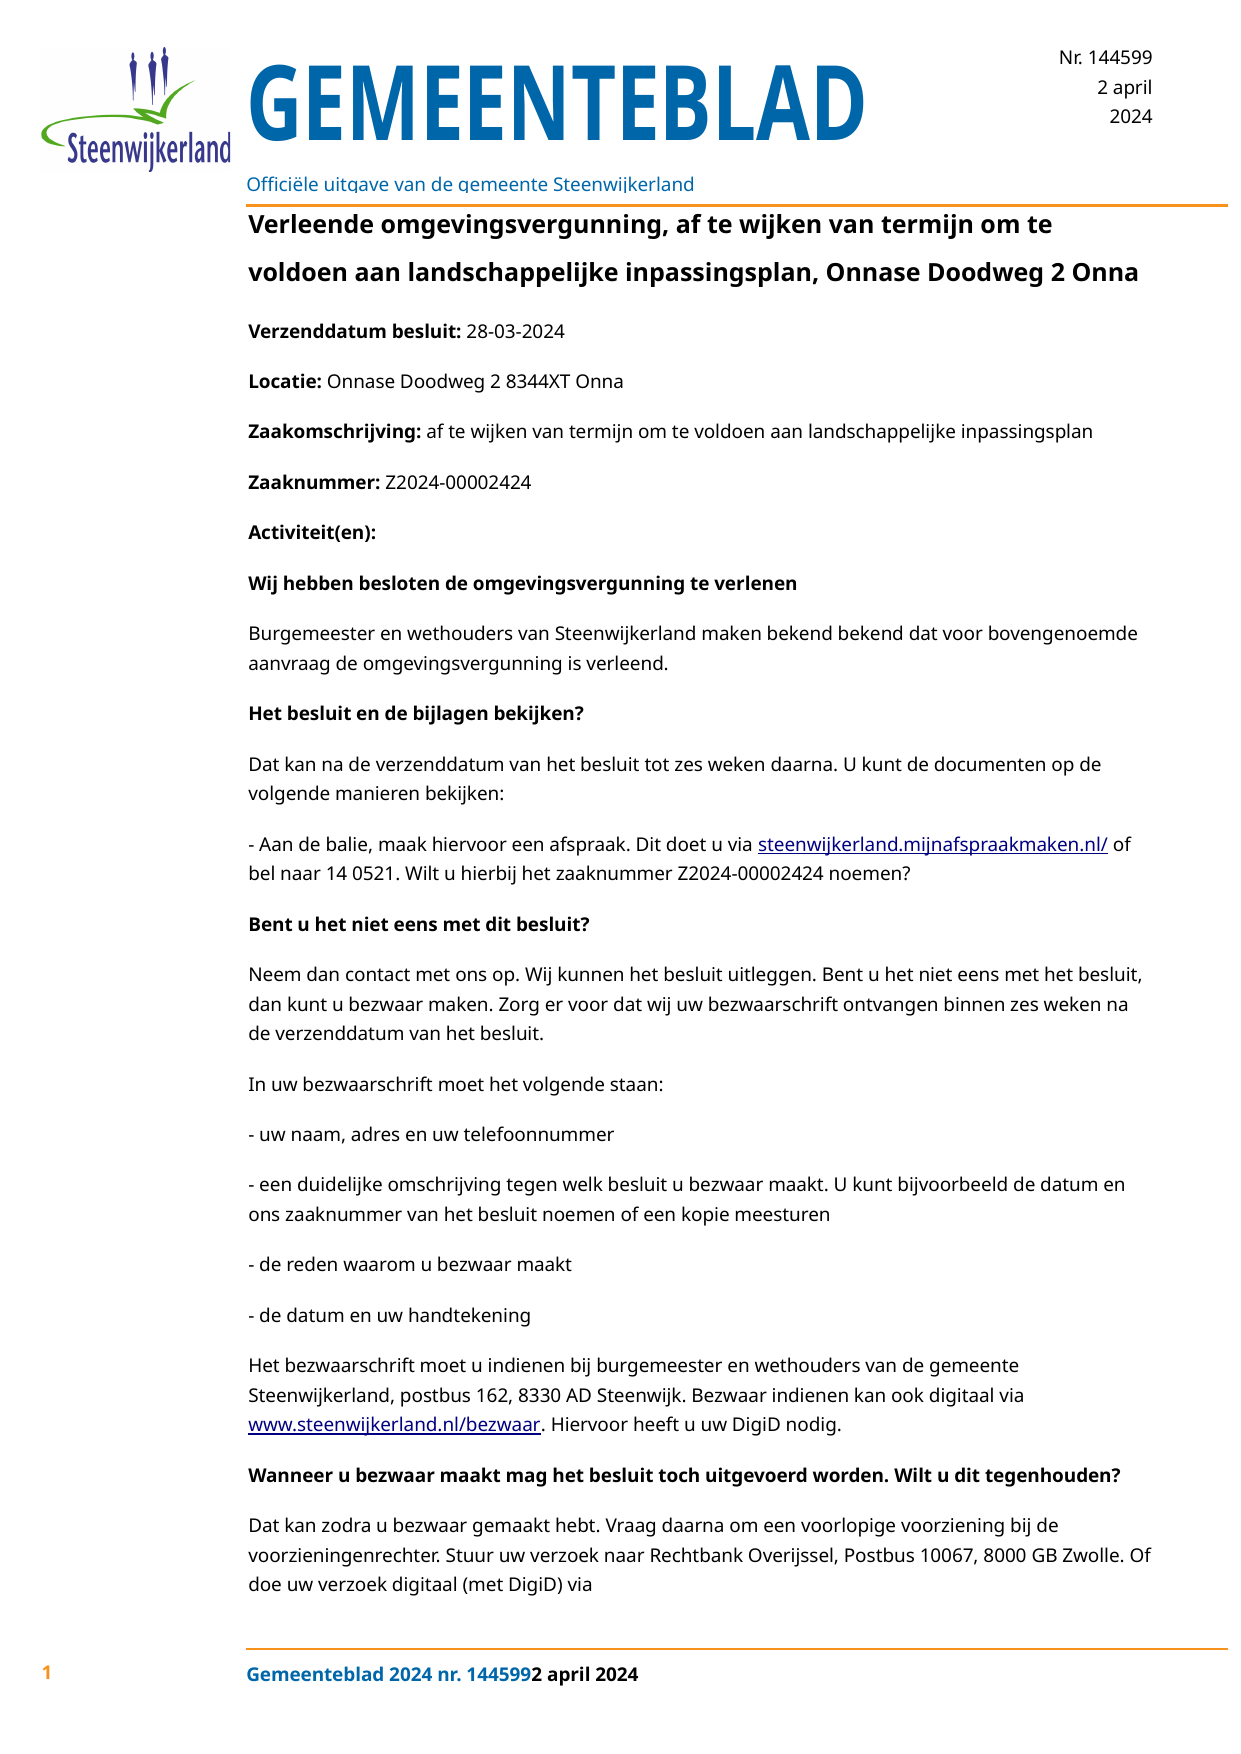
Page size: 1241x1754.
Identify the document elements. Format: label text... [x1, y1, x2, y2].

text In uw bezwaarschrift moet het volgende staan: [248, 1071, 1152, 1097]
text - Aan de balie, maak hiervoor een afspraak. Dit doet u via steenwijkerland.mijnafspraakmaken.nl/ of bel naar 14 0521. Wilt u hierbij het zaaknummer Z2024-00002424 noemen? [248, 831, 1152, 886]
text Zaaknummer: Z2024-00002424 [248, 469, 1152, 495]
text - uw naam, adres en uw telefoonnummer [248, 1121, 1152, 1147]
text Verleende omgevingsvergunning, af te wijken van termijn om te voldoen aan landschappelijke inpassingsplan, Onnase Doodweg 2 Onna [248, 207, 1152, 288]
text Burgemeester en wethouders van Steenwijkerland maken bekend bekend dat voor bovengenoemde aanvraag de omgevingsvergunning is verleend. [248, 620, 1152, 676]
text - de reden waarom u bezwaar maakt [248, 1252, 1152, 1277]
text - een duidelijke omschrijving tegen welk besluit u bezwaar maakt. U kunt bijvoorbeeld de datum en ons zaaknummer van het besluit noemen of een kopie meesturen [248, 1172, 1152, 1227]
picture [41, 47, 231, 172]
text - de datum en uw handtekening [248, 1302, 1152, 1328]
text Verzenddatum besluit: 28-03-2024 [248, 318, 1152, 344]
text Activiteit(en): [248, 519, 1152, 545]
text Dat kan na de verzenddatum van het besluit tot zes weken daarna. U kunt de documenten op de volgende manieren bekijken: [248, 751, 1152, 806]
text Dat kan zodra u bezwaar gemaakt hebt. Vraag daarna om een voorlopige voorziening bij de voorzieningenrechter. Stuur uw verzoek naar Rechtbank Overijssel, Postbus 10067, 8000 GB Zwolle. Of doe uw verzoek digitaal (met DigiD) via [248, 1512, 1152, 1597]
text Wij hebben besloten de omgevingsvergunning te verlenen [248, 570, 1152, 596]
text Bent u het niet eens met dit besluit? [248, 911, 1152, 937]
text Locatie: Onnase Doodweg 2 8344XT Onna [248, 368, 1152, 394]
text Wanneer u bezwaar maakt mag het besluit toch uitgevoerd worden. Wilt u dit tegenhouden? [248, 1462, 1152, 1488]
text Het bezwaarschrift moet u indienen bij burgemeester en wethouders van de gemeente Steenwijkerland, postbus 162, 8330 AD Steenwijk. Bezwaar indienen kan ook digitaal via www.steenwijkerland.nl/bezwaar. Hiervoor heeft u uw DigiD nodig. [248, 1352, 1152, 1437]
text Het besluit en de bijlagen bekijken? [248, 700, 1152, 726]
text Neem dan contact met ons op. Wij kunnen het besluit uitleggen. Bent u het niet eens met het besluit, dan kunt u bezwaar maken. Zorg er voor dat wij uw bezwaarschrift ontvangen binnen zes weken na de verzenddatum van het besluit. [248, 961, 1152, 1046]
text Zaakomschrijving: af te wijken van termijn om te voldoen aan landschappelijke inpassingsplan [248, 419, 1152, 444]
